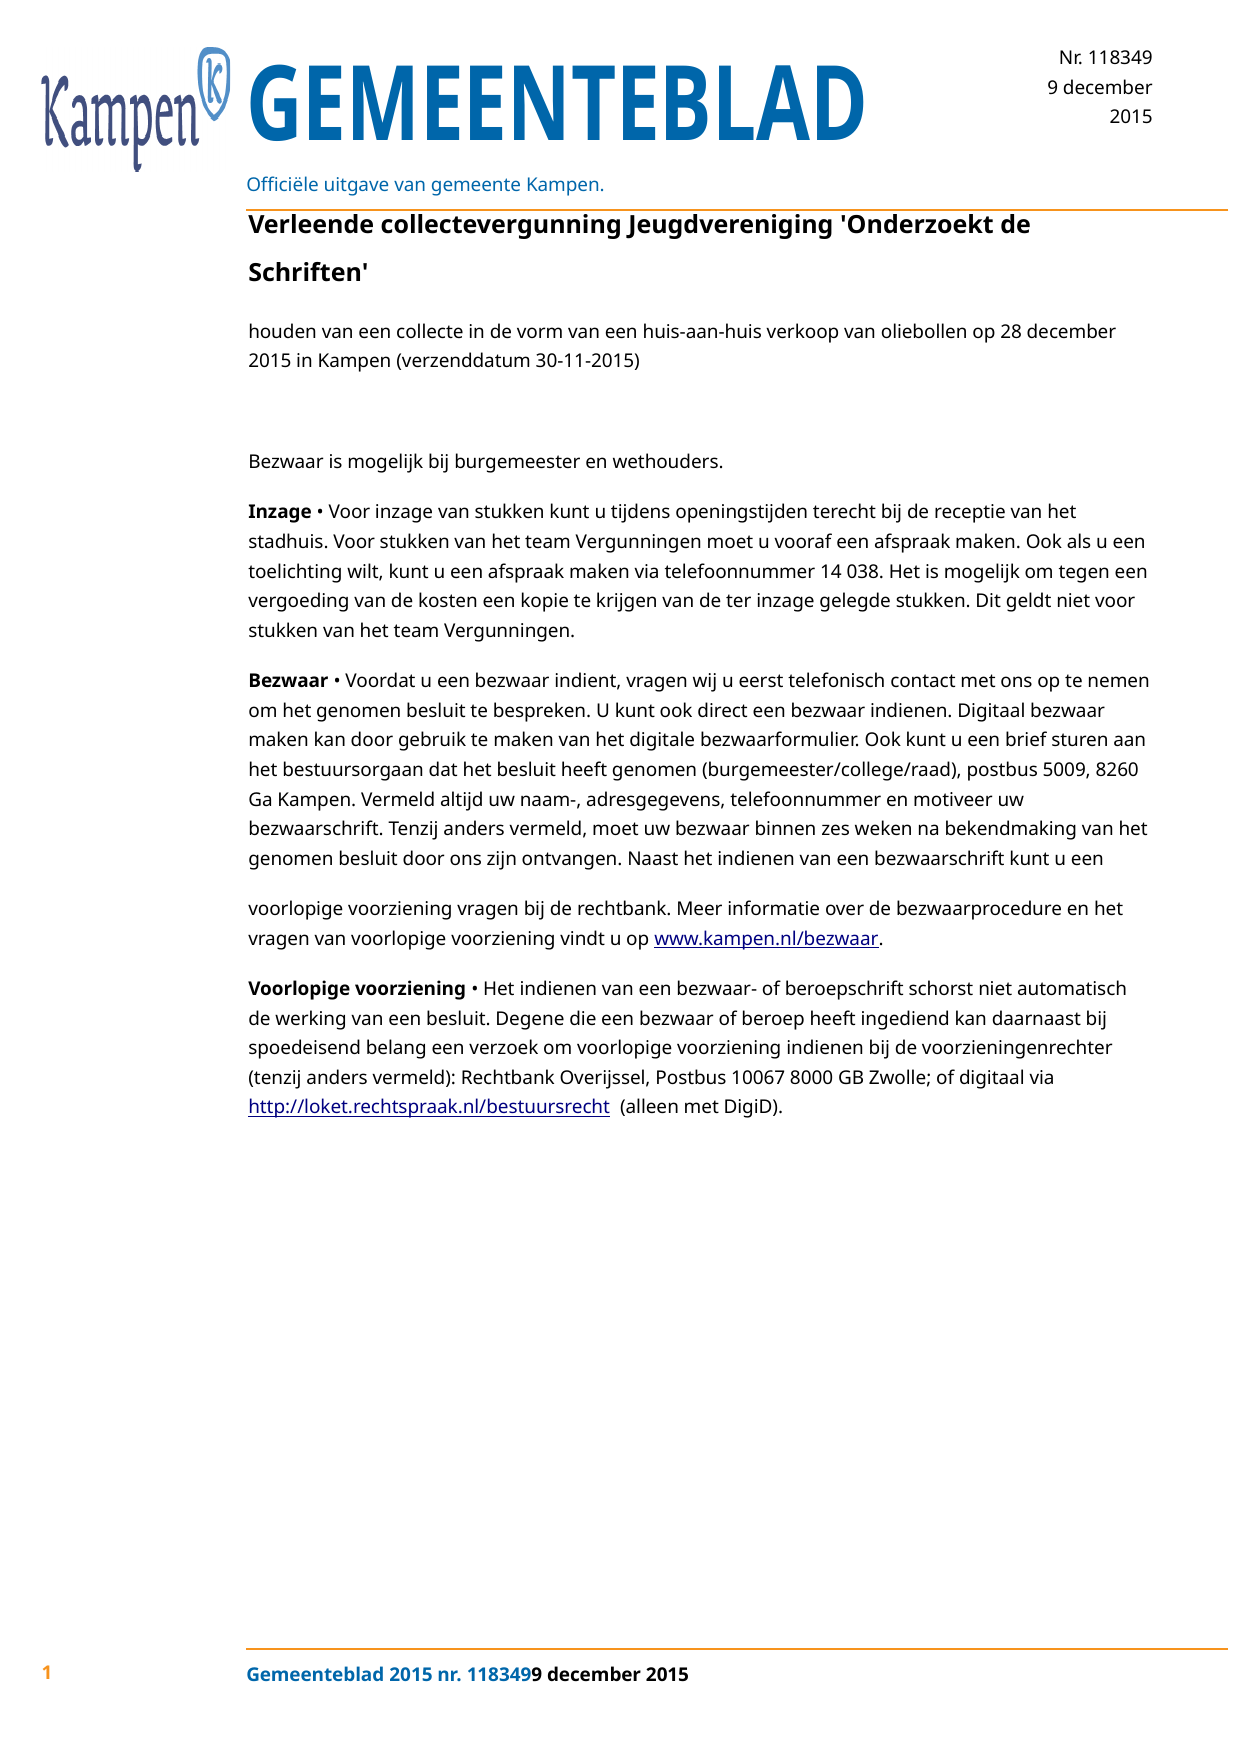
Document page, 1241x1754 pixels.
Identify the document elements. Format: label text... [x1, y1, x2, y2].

text houden van een collecte in de vorm van een huis-aan-huis verkoop van oliebollen op 28 december 2015 in Kampen (verzenddatum 30-11-2015) [248, 318, 1152, 373]
text voorlopige voorziening vragen bij de rechtbank. Meer informatie over de bezwaarprocedure en het vragen van voorlopige voorziening vindt u op www.kampen.nl/bezwaar. [248, 895, 1152, 951]
picture [41, 47, 231, 172]
text Verleende collectevergunning Jeugdvereniging 'Onderzoekt de Schriften' [248, 211, 1152, 288]
text Inzage • Voor inzage van stukken kunt u tijdens openingstijden terecht bij de receptie van het stadhuis. Voor stukken van het team Vergunningen moet u vooraf een afspraak maken. Ook als u een toelichting wilt, kunt u een afspraak maken via telefoonnummer 14 038. Het is mogelijk om tegen een vergoeding van de kosten een kopie te krijgen van de ter inzage gelegde stukken. Dit geldt niet voor stukken van het team Vergunningen. [248, 499, 1152, 643]
text Bezwaar is mogelijk bij burgemeester en wethouders. [248, 448, 1152, 474]
text Voorlopige voorziening • Het indienen van een bezwaar- of beroepschrift schorst niet automatisch de werking van een besluit. Degene die een bezwaar of beroep heeft ingediend kan daarnaast bij spoedeisend belang een verzoek om voorlopige voorziening indienen bij de voorzieningenrechter (tenzij anders vermeld): Rechtbank Overijssel, Postbus 10067 8000 GB Zwolle; of digitaal via http://loket.rechtspraak.nl/bestuursrecht (alleen met DigiD). [248, 975, 1152, 1119]
text Bezwaar • Voordat u een bezwaar indient, vragen wij u eerst telefonisch contact met ons op te nemen om het genomen besluit te bespreken. U kunt ook direct een bezwaar indienen. Digitaal bezwaar maken kan door gebruik te maken van het digitale bezwaarformulier. Ook kunt u een brief sturen aan het bestuursorgaan dat het besluit heeft genomen (burgemeester/college/raad), postbus 5009, 8260 Ga Kampen. Vermeld altijd uw naam-, adresgegevens, telefoonnummer en motiveer uw bezwaarschrift. Tenzij anders vermeld, moet uw bezwaar binnen zes weken na bekendmaking van het genomen besluit door ons zijn ontvangen. Naast het indienen van een bezwaarschrift kunt u een [248, 667, 1152, 871]
